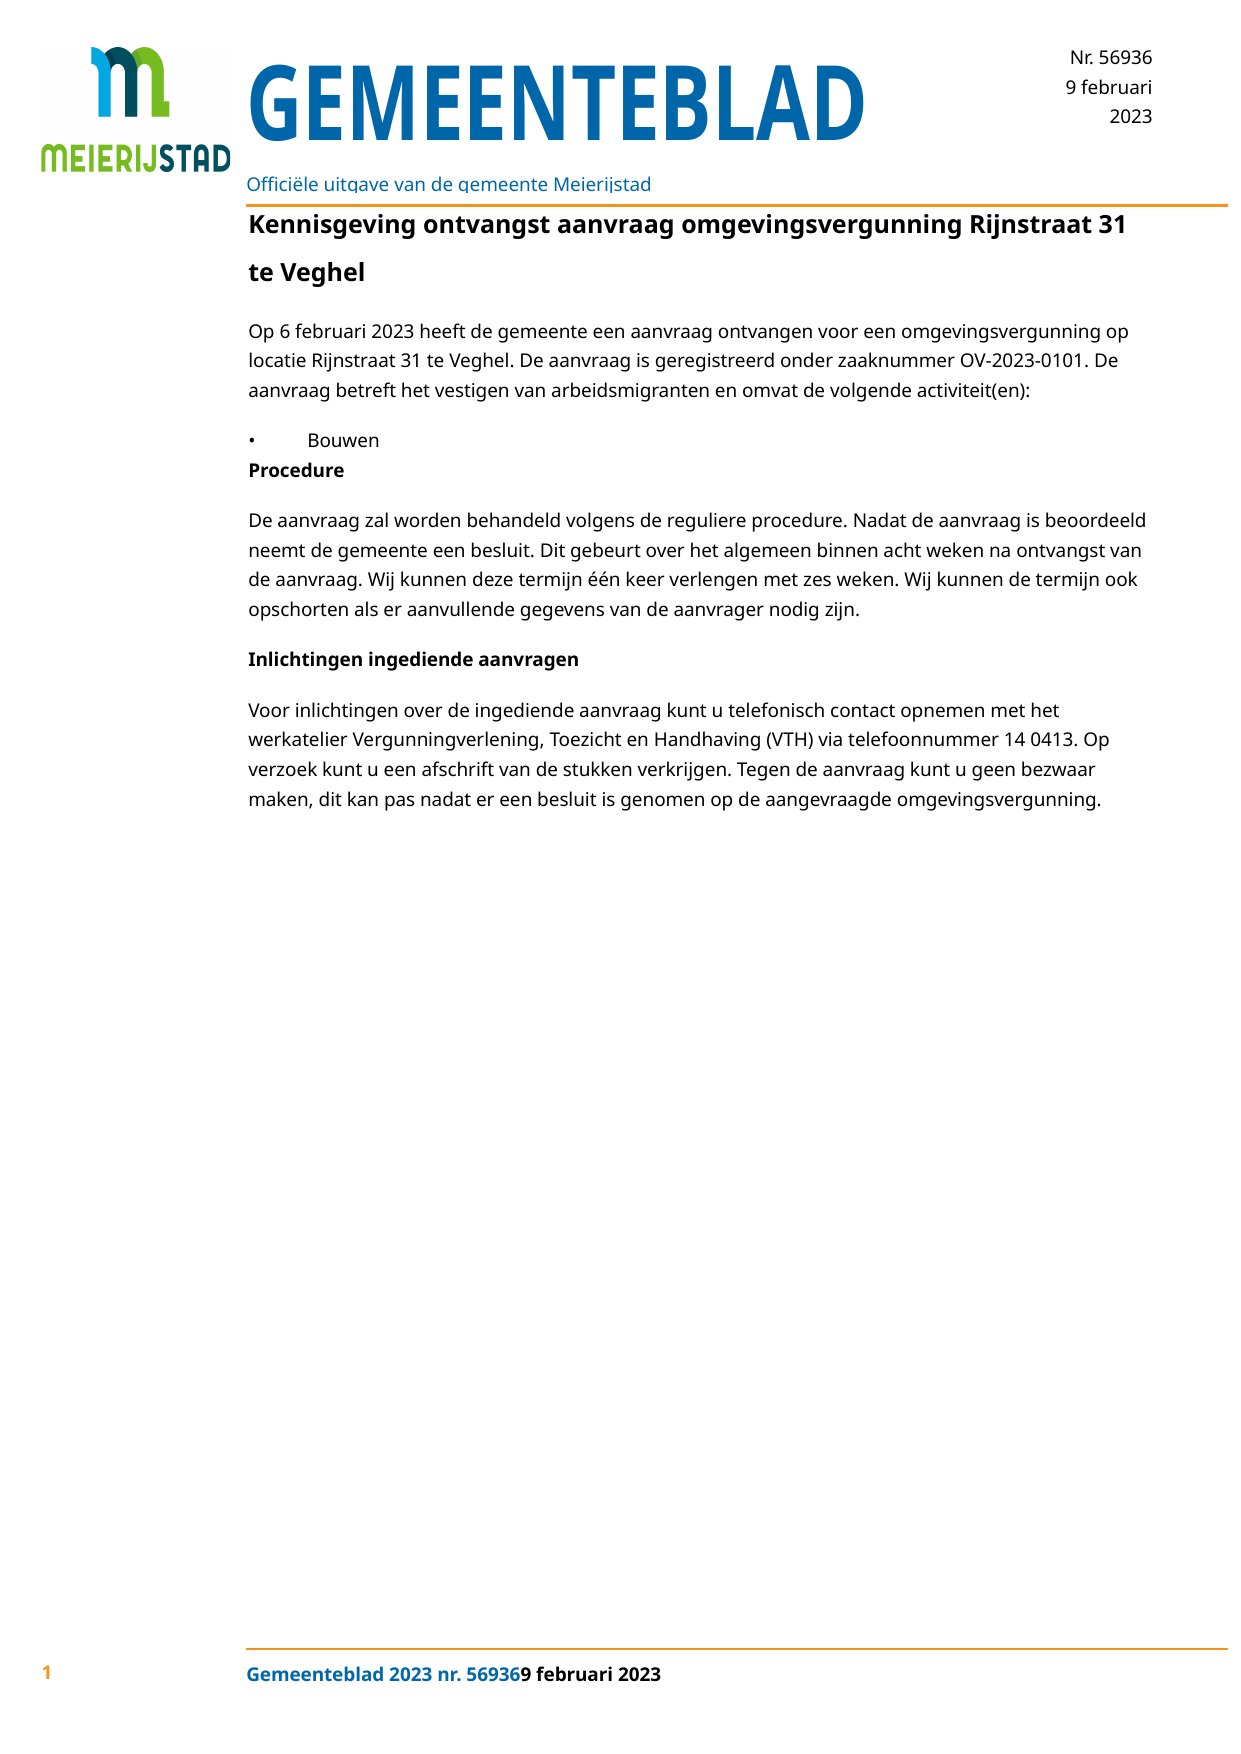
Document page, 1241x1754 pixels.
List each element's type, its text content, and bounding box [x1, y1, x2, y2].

list Bouwen [248, 427, 1152, 453]
text De aanvraag zal worden behandeld volgens de reguliere procedure. Nadat de aanvraag is beoordeeld neemt de gemeente een besluit. Dit gebeurt over het algemeen binnen acht weken na ontvangst van de aanvraag. Wij kunnen deze termijn één keer verlengen met zes weken. Wij kunnen de termijn ook opschorten als er aanvullende gegevens van de aanvrager nodig zijn. [248, 507, 1152, 622]
text Kennisgeving ontvangst aanvraag omgevingsvergunning Rijnstraat 31 te Veghel [248, 207, 1152, 288]
text Inlichtingen ingediende aanvragen [248, 647, 1152, 672]
picture [41, 47, 231, 172]
text Voor inlichtingen over de ingediende aanvraag kunt u telefonisch contact opnemen met het werkatelier Vergunningverlening, Toezicht en Handhaving (VTH) via telefoonnummer 14 0413. Op verzoek kunt u een afschrift van de stukken verkrijgen. Tegen de aanvraag kunt u geen bezwaar maken, dit kan pas nadat er een besluit is genomen op de aangevraagde omgevingsvergunning. [248, 697, 1152, 812]
text Op 6 februari 2023 heeft de gemeente een aanvraag ontvangen voor een omgevingsvergunning op locatie Rijnstraat 31 te Veghel. De aanvraag is geregistreerd onder zaaknummer OV-2023-0101. De aanvraag betreft het vestigen van arbeidsmigranten en omvat de volgende activiteit(en): [248, 318, 1152, 403]
text Procedure [248, 457, 1152, 483]
